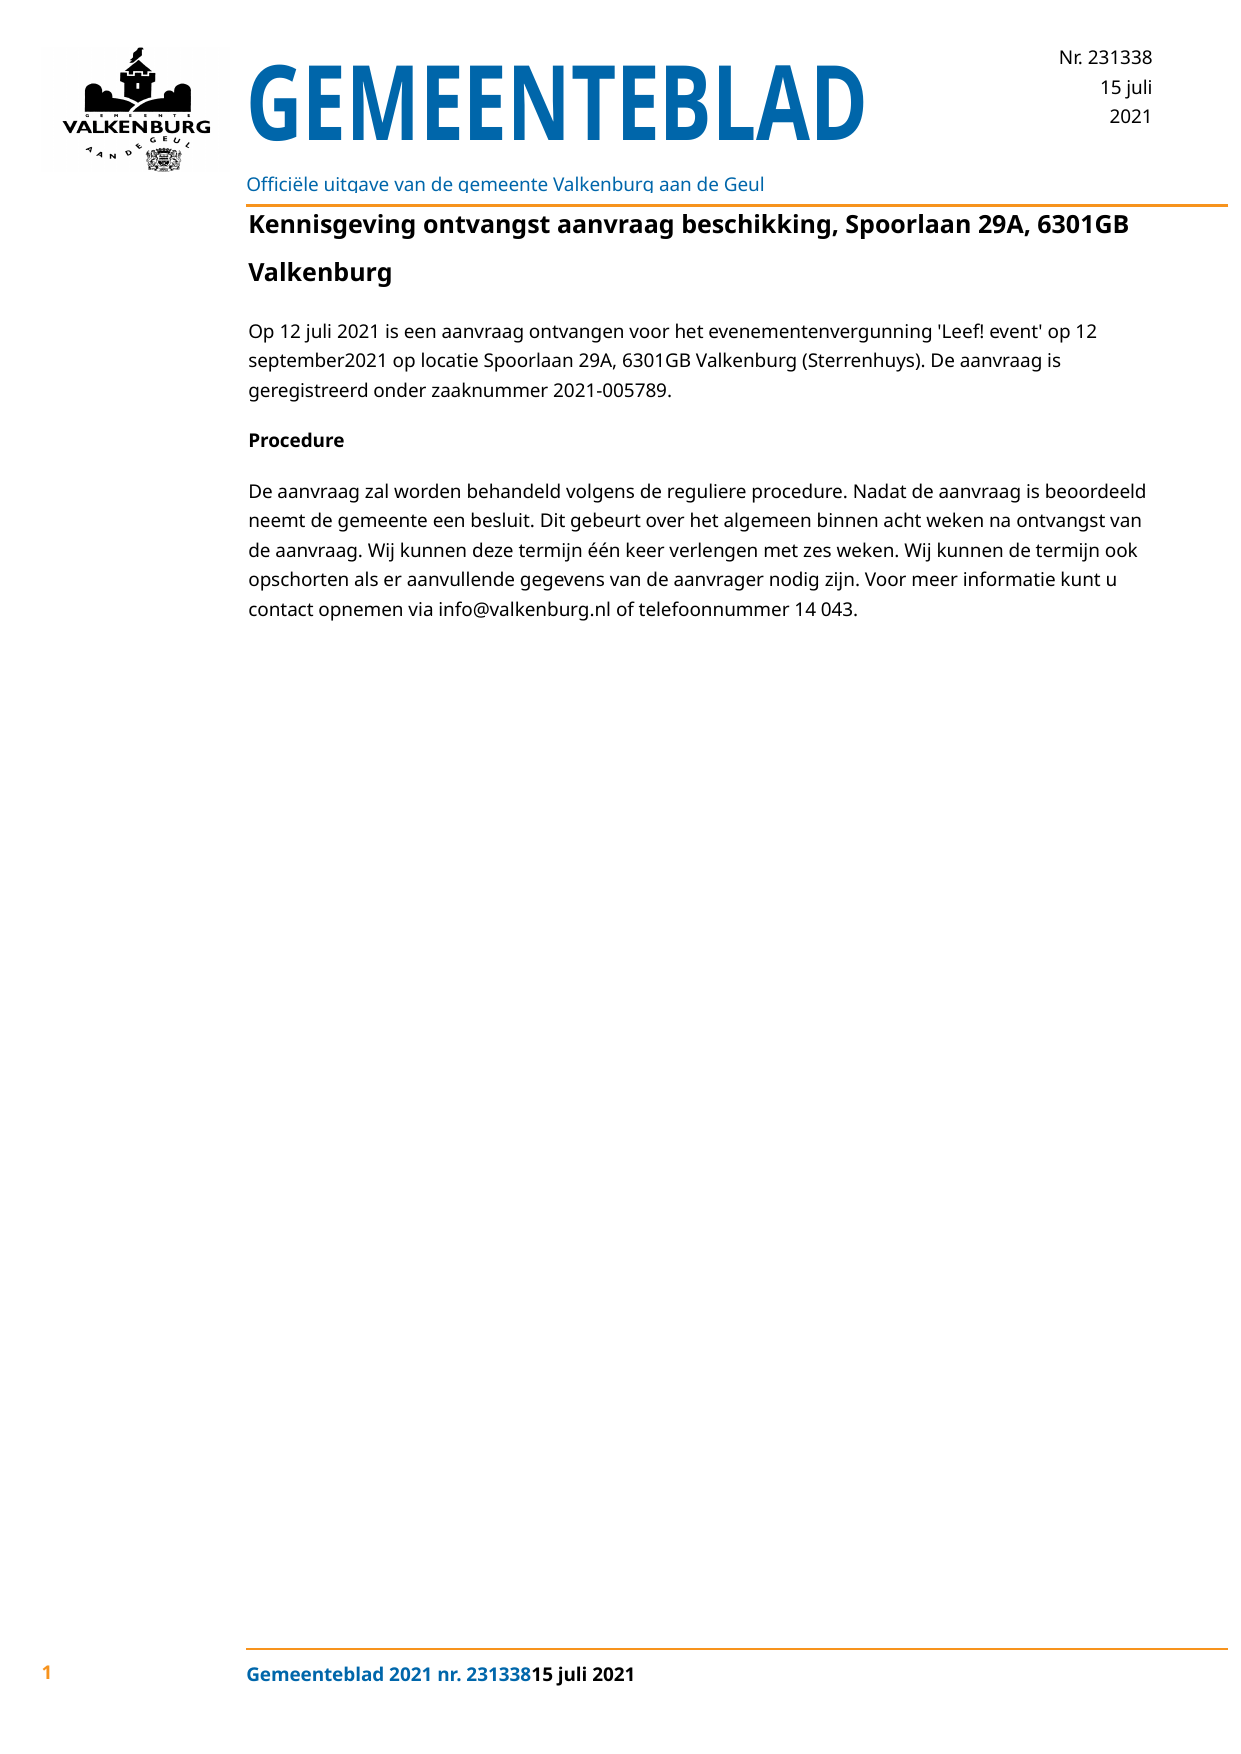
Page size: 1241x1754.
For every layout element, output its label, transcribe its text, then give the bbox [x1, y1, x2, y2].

text Op 12 juli 2021 is een aanvraag ontvangen voor het evenementenvergunning 'Leef! event' op 12 september2021 op locatie Spoorlaan 29A, 6301GB Valkenburg (Sterrenhuys). De aanvraag is geregistreerd onder zaaknummer 2021-005789. [248, 318, 1152, 403]
text De aanvraag zal worden behandeld volgens de reguliere procedure. Nadat de aanvraag is beoordeeld neemt de gemeente een besluit. Dit gebeurt over het algemeen binnen acht weken na ontvangst van de aanvraag. Wij kunnen deze termijn één keer verlengen met zes weken. Wij kunnen de termijn ook opschorten als er aanvullende gegevens van de aanvrager nodig zijn. Voor meer informatie kunt u contact opnemen via info@valkenburg.nl of telefoonnummer 14 043. [248, 478, 1152, 622]
text Procedure [248, 427, 1152, 453]
text Kennisgeving ontvangst aanvraag beschikking, Spoorlaan 29A, 6301GB Valkenburg [248, 207, 1152, 288]
picture [41, 47, 231, 172]
